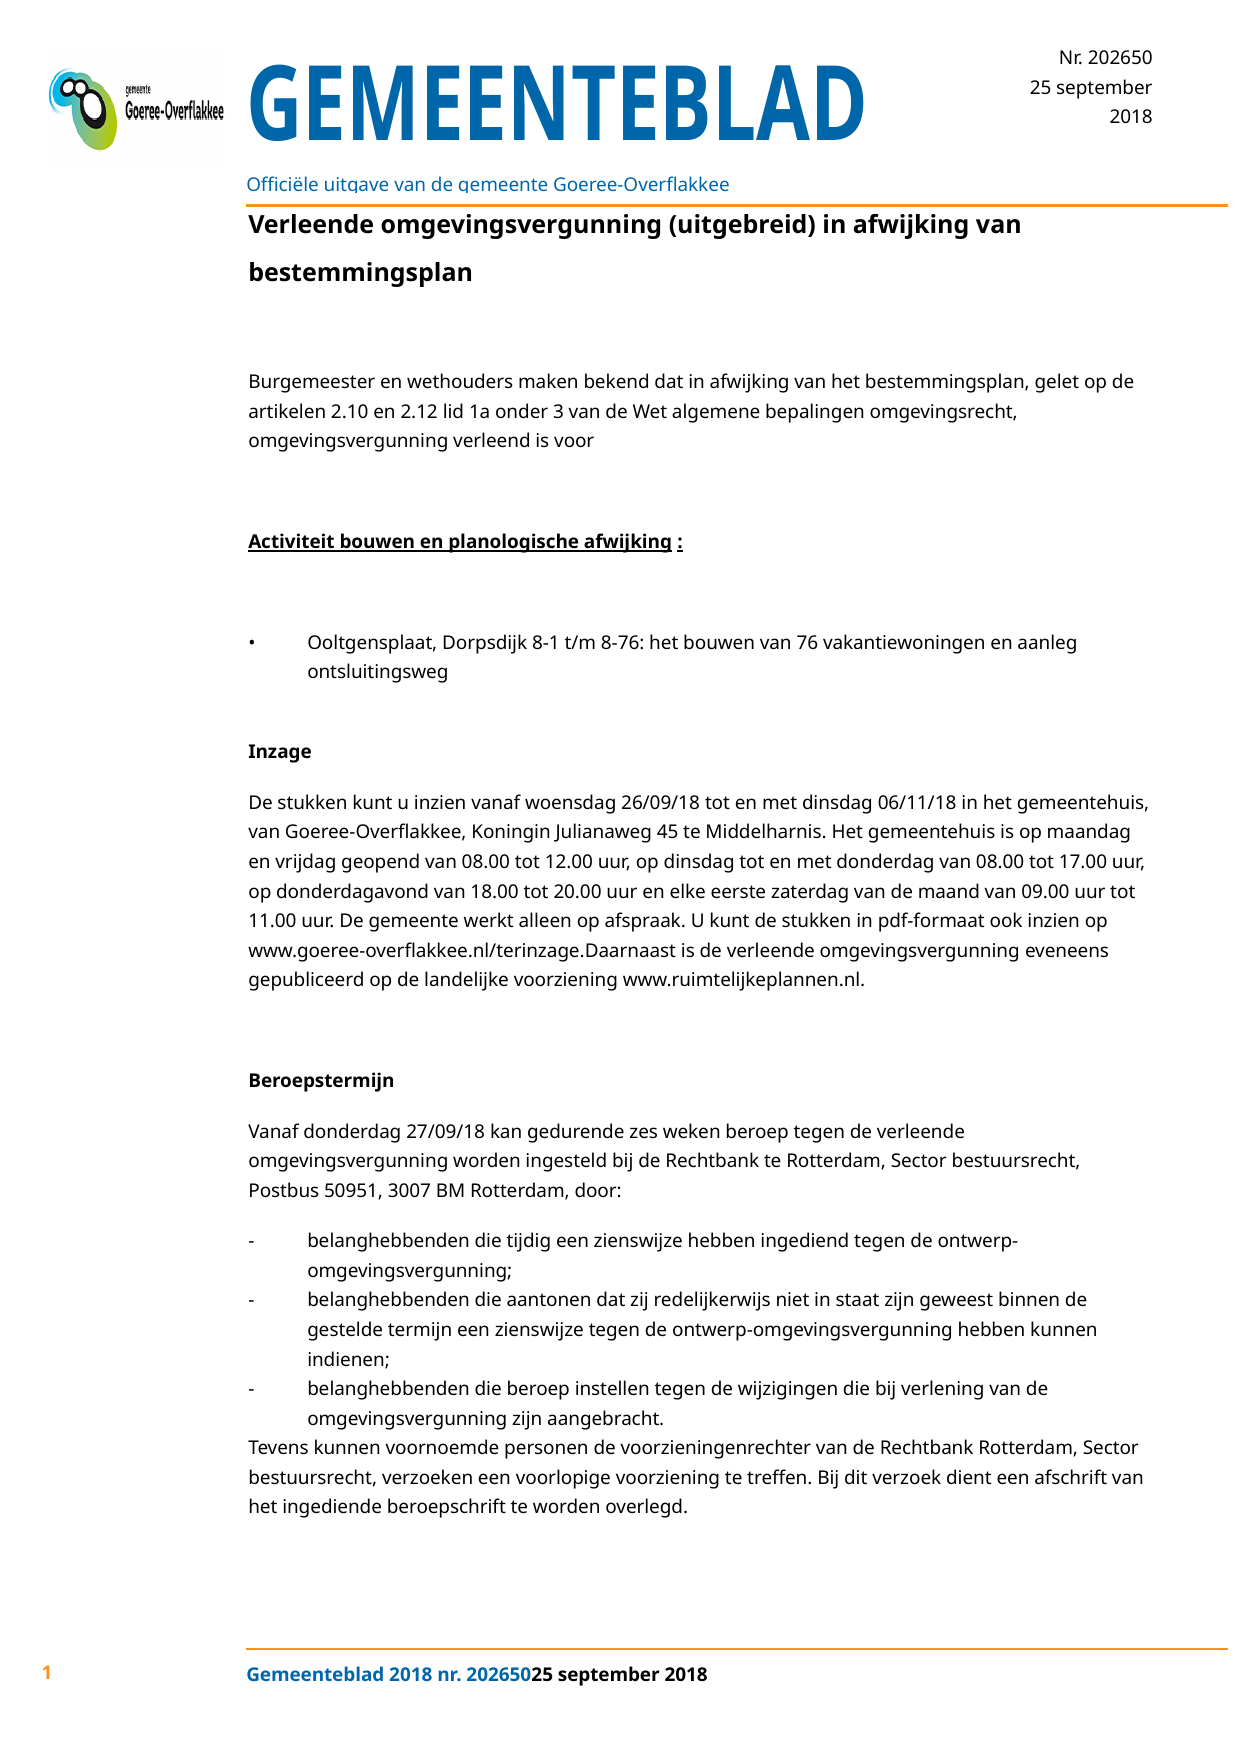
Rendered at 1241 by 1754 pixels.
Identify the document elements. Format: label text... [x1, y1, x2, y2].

text Tevens kunnen voornoemde personen de voorzieningenrechter van de Rechtbank Rotterdam, Sector bestuursrecht, verzoeken een voorlopige voorziening te treffen. Bij dit verzoek dient een afschrift van het ingediende beroepschrift te worden overlegd. [248, 1434, 1152, 1519]
text Beroepstermijn [248, 1067, 1152, 1093]
list belanghebbenden die tijdig een zienswijze hebben ingediend tegen de ontwerp-omgevingsvergunning; [248, 1227, 1152, 1283]
text Vanaf donderdag 27/09/18 kan gedurende zes weken beroep tegen de verleende omgevingsvergunning worden ingesteld bij de Rechtbank te Rotterdam, Sector bestuursrecht, Postbus 50951, 3007 BM Rotterdam, door: [248, 1118, 1152, 1203]
list Ooltgensplaat, Dorpsdijk 8-1 t/m 8-76: het bouwen van 76 vakantiewoningen en aanleg ontsluitingsweg [248, 629, 1152, 684]
text Activiteit bouwen en planologische afwijking : [248, 528, 1152, 554]
list belanghebbenden die beroep instellen tegen de wijzigingen die bij verlening van de omgevingsvergunning zijn aangebracht. [248, 1375, 1152, 1431]
picture [41, 47, 231, 172]
text Verleende omgevingsvergunning (uitgebreid) in afwijking van bestemmingsplan [248, 207, 1152, 288]
text De stukken kunt u inzien vanaf woensdag 26/09/18 tot en met dinsdag 06/11/18 in het gemeentehuis, van Goeree-Overflakkee, Koningin Julianaweg 45 te Middelharnis. Het gemeentehuis is op maandag en vrijdag geopend van 08.00 tot 12.00 uur, op dinsdag tot en met donderdag van 08.00 tot 17.00 uur, op donderdagavond van 18.00 tot 20.00 uur en elke eerste zaterdag van de maand van 09.00 uur tot 11.00 uur. De gemeente werkt alleen op afspraak. U kunt de stukken in pdf-formaat ook inzien op www.goeree-overflakkee.nl/terinzage.Daarnaast is de verleende omgevingsvergunning eveneens gepubliceerd op de landelijke voorziening www.ruimtelijkeplannen.nl. [248, 789, 1152, 992]
text Burgemeester en wethouders maken bekend dat in afwijking van het bestemmingsplan, gelet op de artikelen 2.10 en 2.12 lid 1a onder 3 van de Wet algemene bepalingen omgevingsrecht, omgevingsvergunning verleend is voor [248, 368, 1152, 453]
list belanghebbenden die aantonen dat zij redelijkerwijs niet in staat zijn geweest binnen de gestelde termijn een zienswijze tegen de ontwerp-omgevingsvergunning hebben kunnen indienen; [248, 1287, 1152, 1372]
text Inzage [248, 739, 1152, 764]
